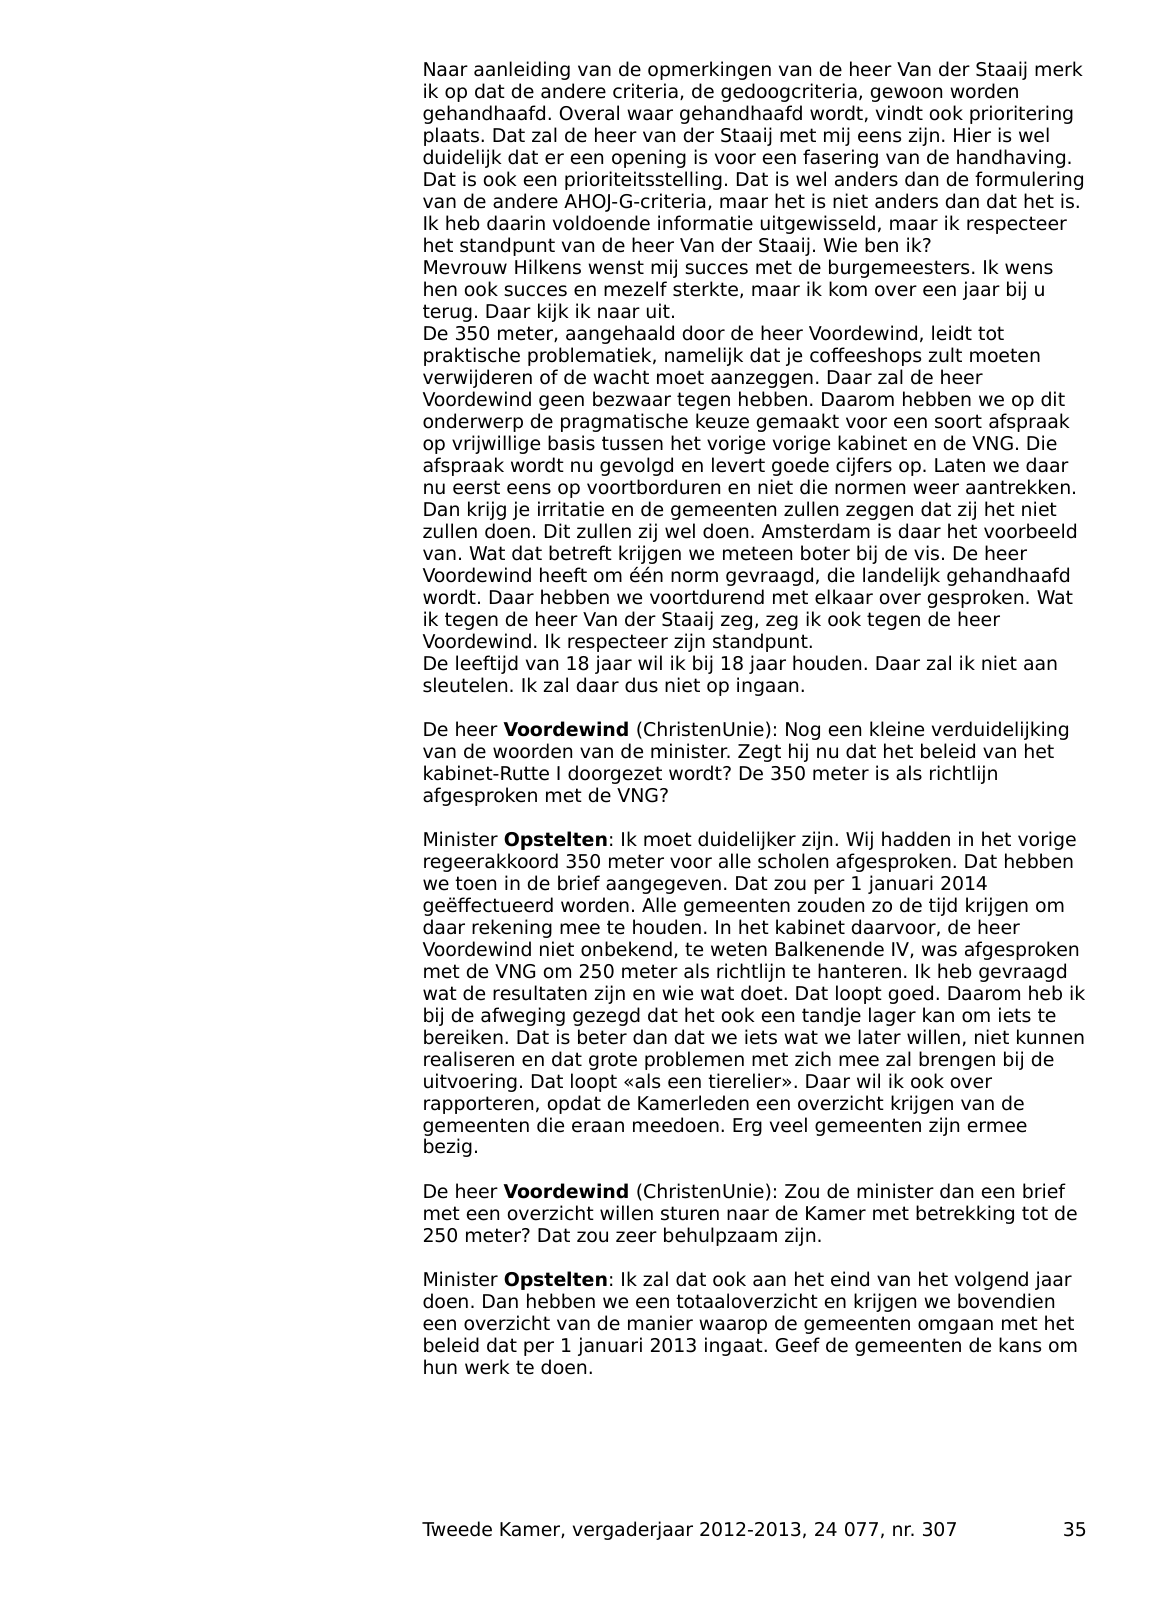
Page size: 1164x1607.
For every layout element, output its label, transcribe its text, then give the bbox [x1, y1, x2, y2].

text De heer Voordewind (ChristenUnie): Nog een kleine verduidelijking van de woorden van de minister. Zegt hij nu dat het beleid van het kabinet-Rutte I doorgezet wordt? De 350 meter is als richtlijn afgesproken met de VNG? [422, 719, 1087, 807]
text Minister Opstelten: Ik moet duidelijker zijn. Wij hadden in het vorige regeerakkoord 350 meter voor alle scholen afgesproken. Dat hebben we toen in de brief aangegeven. Dat zou per 1 januari 2014 geëffectueerd worden. Alle gemeenten zouden zo de tijd krijgen om daar rekening mee te houden. In het kabinet daarvoor, de heer Voordewind niet onbekend, te weten Balkenende IV, was afgesproken met de VNG om 250 meter als richtlijn te hanteren. Ik heb gevraagd wat de resultaten zijn en wie wat doet. Dat loopt goed. Daarom heb ik bij de afweging gezegd dat het ook een tandje lager kan om iets te bereiken. Dat is beter dan dat we iets wat we later willen, niet kunnen realiseren en dat grote problemen met zich mee zal brengen bij de uitvoering. Dat loopt «als een tierelier». Daar wil ik ook over rapporteren, opdat de Kamerleden een overzicht krijgen van de gemeenten die eraan meedoen. Erg veel gemeenten zijn ermee bezig. [422, 829, 1087, 1158]
text De heer Voordewind (ChristenUnie): Zou de minister dan een brief met een overzicht willen sturen naar de Kamer met betrekking tot de 250 meter? Dat zou zeer behulpzaam zijn. [422, 1181, 1087, 1247]
text De leeftijd van 18 jaar wil ik bij 18 jaar houden. Daar zal ik niet aan sleutelen. Ik zal daar dus niet op ingaan. [422, 652, 1087, 696]
text Minister Opstelten: Ik zal dat ook aan het eind van het volgend jaar doen. Dan hebben we een totaaloverzicht en krijgen we bovendien een overzicht van de manier waarop de gemeenten omgaan met het beleid dat per 1 januari 2013 ingaat. Geef de gemeenten de kans om hun werk te doen. [422, 1269, 1087, 1379]
text De 350 meter, aangehaald door de heer Voordewind, leidt tot praktische problematiek, namelijk dat je coffeeshops zult moeten verwijderen of de wacht moet aanzeggen. Daar zal de heer Voordewind geen bezwaar tegen hebben. Daarom hebben we op dit onderwerp de pragmatische keuze gemaakt voor een soort afspraak op vrijwillige basis tussen het vorige vorige kabinet en de VNG. Die afspraak wordt nu gevolgd en levert goede cijfers op. Laten we daar nu eerst eens op voortborduren en niet die normen weer aantrekken. Dan krijg je irritatie en de gemeenten zullen zeggen dat zij het niet zullen doen. Dit zullen zij wel doen. Amsterdam is daar het voorbeeld van. Wat dat betreft krijgen we meteen boter bij de vis. De heer Voordewind heeft om één norm gevraagd, die landelijk gehandhaafd wordt. Daar hebben we voortdurend met elkaar over gesproken. Wat ik tegen de heer Van der Staaij zeg, zeg ik ook tegen de heer Voordewind. Ik respecteer zijn standpunt. [422, 323, 1087, 652]
text Naar aanleiding van de opmerkingen van de heer Van der Staaij merk ik op dat de andere criteria, de gedoogcriteria, gewoon worden gehandhaafd. Overal waar gehandhaafd wordt, vindt ook prioritering plaats. Dat zal de heer van der Staaij met mij eens zijn. Hier is wel duidelijk dat er een opening is voor een fasering van de handhaving. Dat is ook een prioriteitsstelling. Dat is wel anders dan de formulering van de andere AHOJ-G-criteria, maar het is niet anders dan dat het is. Ik heb daarin voldoende informatie uitgewisseld, maar ik respecteer het standpunt van de heer Van der Staaij. Wie ben ik? [422, 59, 1087, 257]
text Mevrouw Hilkens wenst mij succes met de burgemeesters. Ik wens hen ook succes en mezelf sterkte, maar ik kom over een jaar bij u terug. Daar kijk ik naar uit. [422, 257, 1087, 323]
